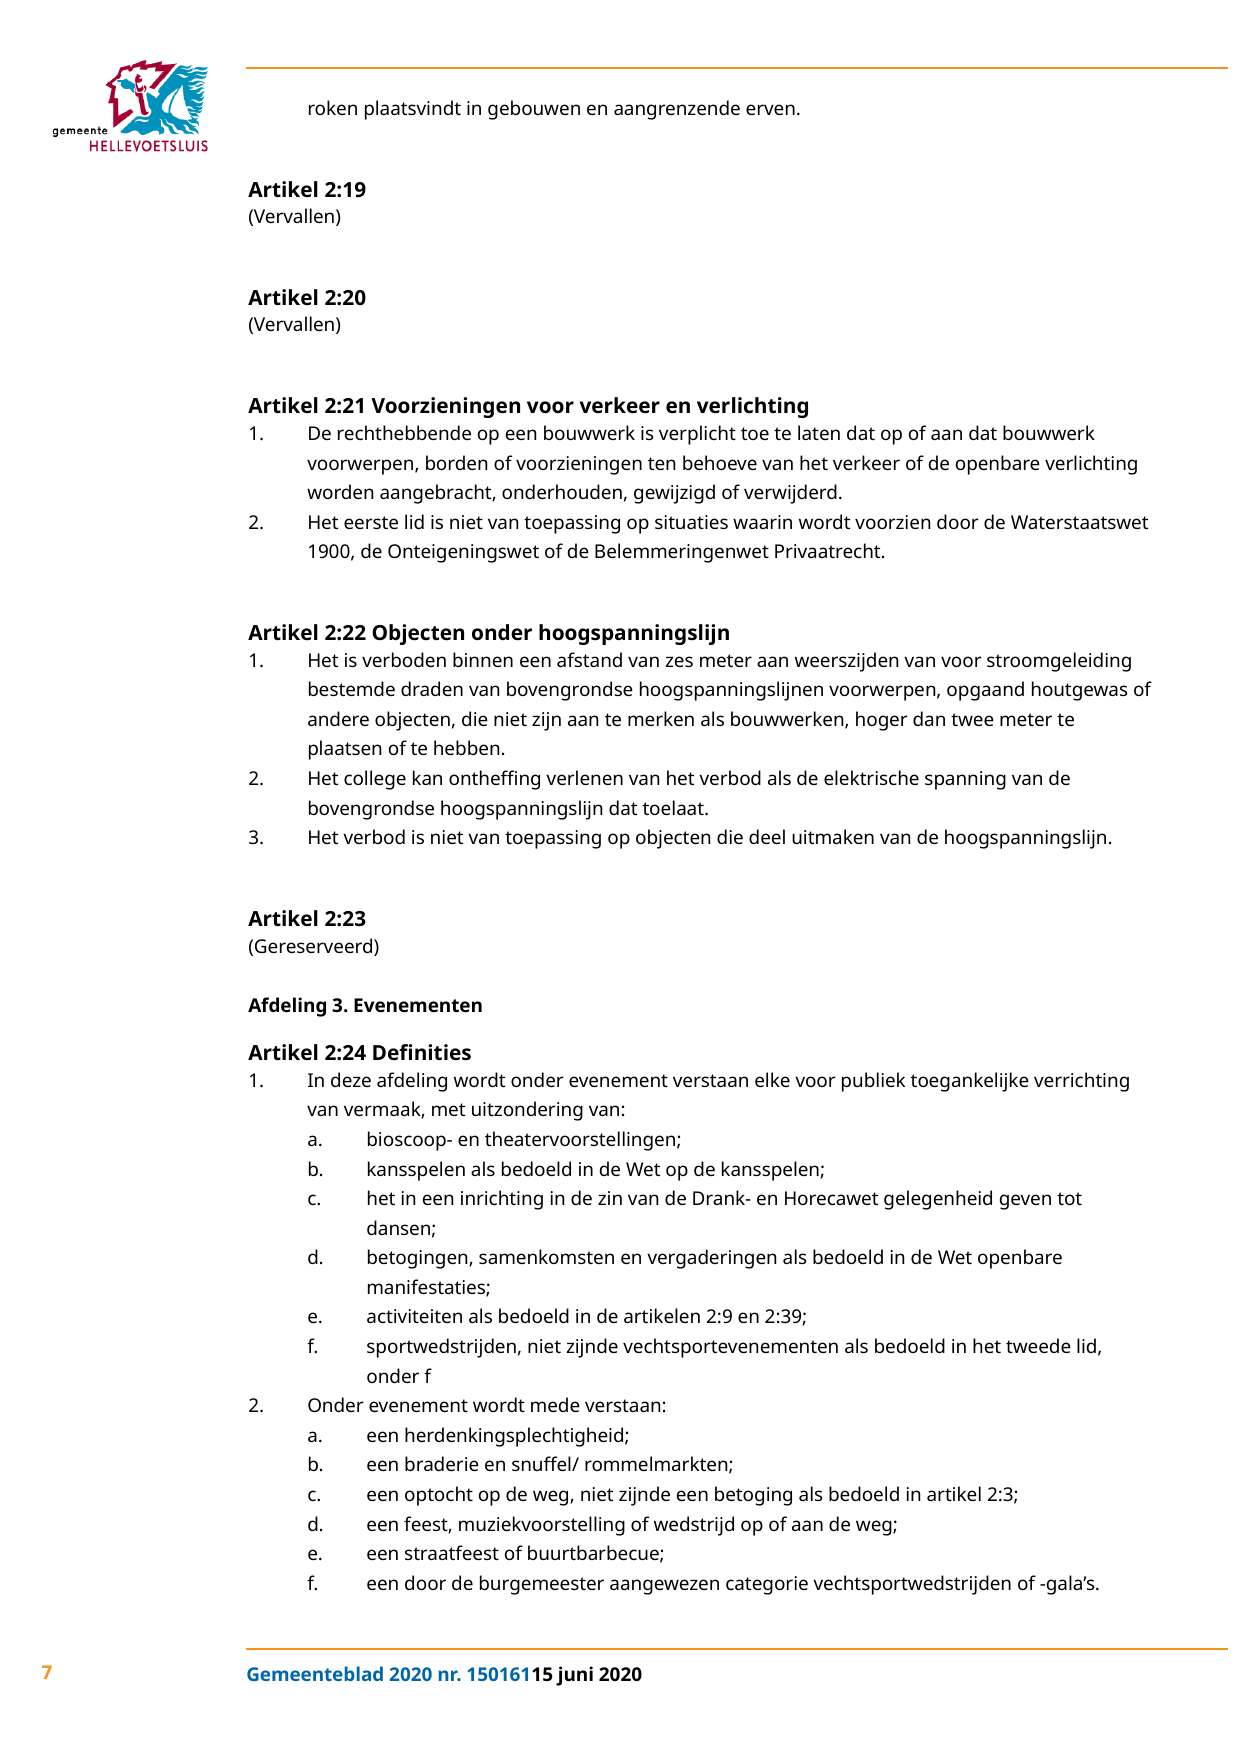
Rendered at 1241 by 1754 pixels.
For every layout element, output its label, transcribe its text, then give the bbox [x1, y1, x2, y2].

list Het college kan ontheffing verlenen van het verbod als de elektrische spanning van de bovengrondse hoogspanningslijn dat toelaat. [248, 765, 1152, 821]
text Afdeling 3. Evenementen [248, 992, 1152, 1018]
text (Vervallen) [248, 203, 1152, 229]
list In deze afdeling wordt onder evenement verstaan elke voor publiek toegankelijke verrichting van vermaak, met uitzondering van: [248, 1067, 1152, 1122]
list bioscoop- en theatervoorstellingen; [307, 1126, 1152, 1152]
list een door de burgemeester aangewezen categorie vechtsportwedstrijden of -gala’s. [307, 1570, 1152, 1596]
text (Vervallen) [248, 312, 1152, 337]
text (Gereserveerd) [248, 933, 1152, 958]
text Artikel 2:21 Voorzieningen voor verkeer en verlichting [248, 392, 1152, 420]
text Artikel 2:22 Objecten onder hoogspanningslijn [248, 618, 1152, 647]
list roken plaatsvindt in gebouwen en aangrenzende erven. [248, 95, 1152, 121]
list een herdenkingsplechtigheid; [307, 1422, 1152, 1448]
text Artikel 2:23 [248, 904, 1152, 933]
list De rechthebbende op een bouwwerk is verplicht toe te laten dat op of aan dat bouwwerk voorwerpen, borden of voorzieningen ten behoeve van het verkeer of de openbare verlichting worden aangebracht, onderhouden, gewijzigd of verwijderd. [248, 420, 1152, 505]
text Artikel 2:19 [248, 175, 1152, 203]
picture [41, 47, 231, 172]
list een optocht op de weg, niet zijnde een betoging als bedoeld in artikel 2:3; [307, 1481, 1152, 1507]
text Artikel 2:24 Definities [248, 1038, 1152, 1067]
list een straatfeest of buurtbarbecue; [307, 1540, 1152, 1566]
list Het verbod is niet van toepassing op objecten die deel uitmaken van de hoogspanningslijn. [248, 824, 1152, 850]
text Artikel 2:20 [248, 283, 1152, 312]
list Het eerste lid is niet van toepassing op situaties waarin wordt voorzien door de Waterstaatswet 1900, de Onteigeningswet of de Belemmeringenwet Privaatrecht. [248, 509, 1152, 564]
list activiteiten als bedoeld in de artikelen 2:9 en 2:39; [307, 1304, 1152, 1329]
list een braderie en snuffel/ rommelmarkten; [307, 1452, 1152, 1477]
list kansspelen als bedoeld in de Wet op de kansspelen; [307, 1156, 1152, 1181]
list sportwedstrijden, niet zijnde vechtsportevenementen als bedoeld in het tweede lid, onder f [307, 1333, 1152, 1388]
list Onder evenement wordt mede verstaan: [248, 1392, 1152, 1418]
list Het is verboden binnen een afstand van zes meter aan weerszijden van voor stroomgeleiding bestemde draden van bovengrondse hoogspanningslijnen voorwerpen, opgaand houtgewas of andere objecten, die niet zijn aan te merken als bouwwerken, hoger dan twee meter te plaatsen of te hebben. [248, 647, 1152, 761]
list betogingen, samenkomsten en vergaderingen als bedoeld in de Wet openbare manifestaties; [307, 1244, 1152, 1300]
list het in een inrichting in de zin van de Drank- en Horecawet gelegenheid geven tot dansen; [307, 1185, 1152, 1241]
list een feest, muziekvoorstelling of wedstrijd op of aan de weg; [307, 1511, 1152, 1536]
